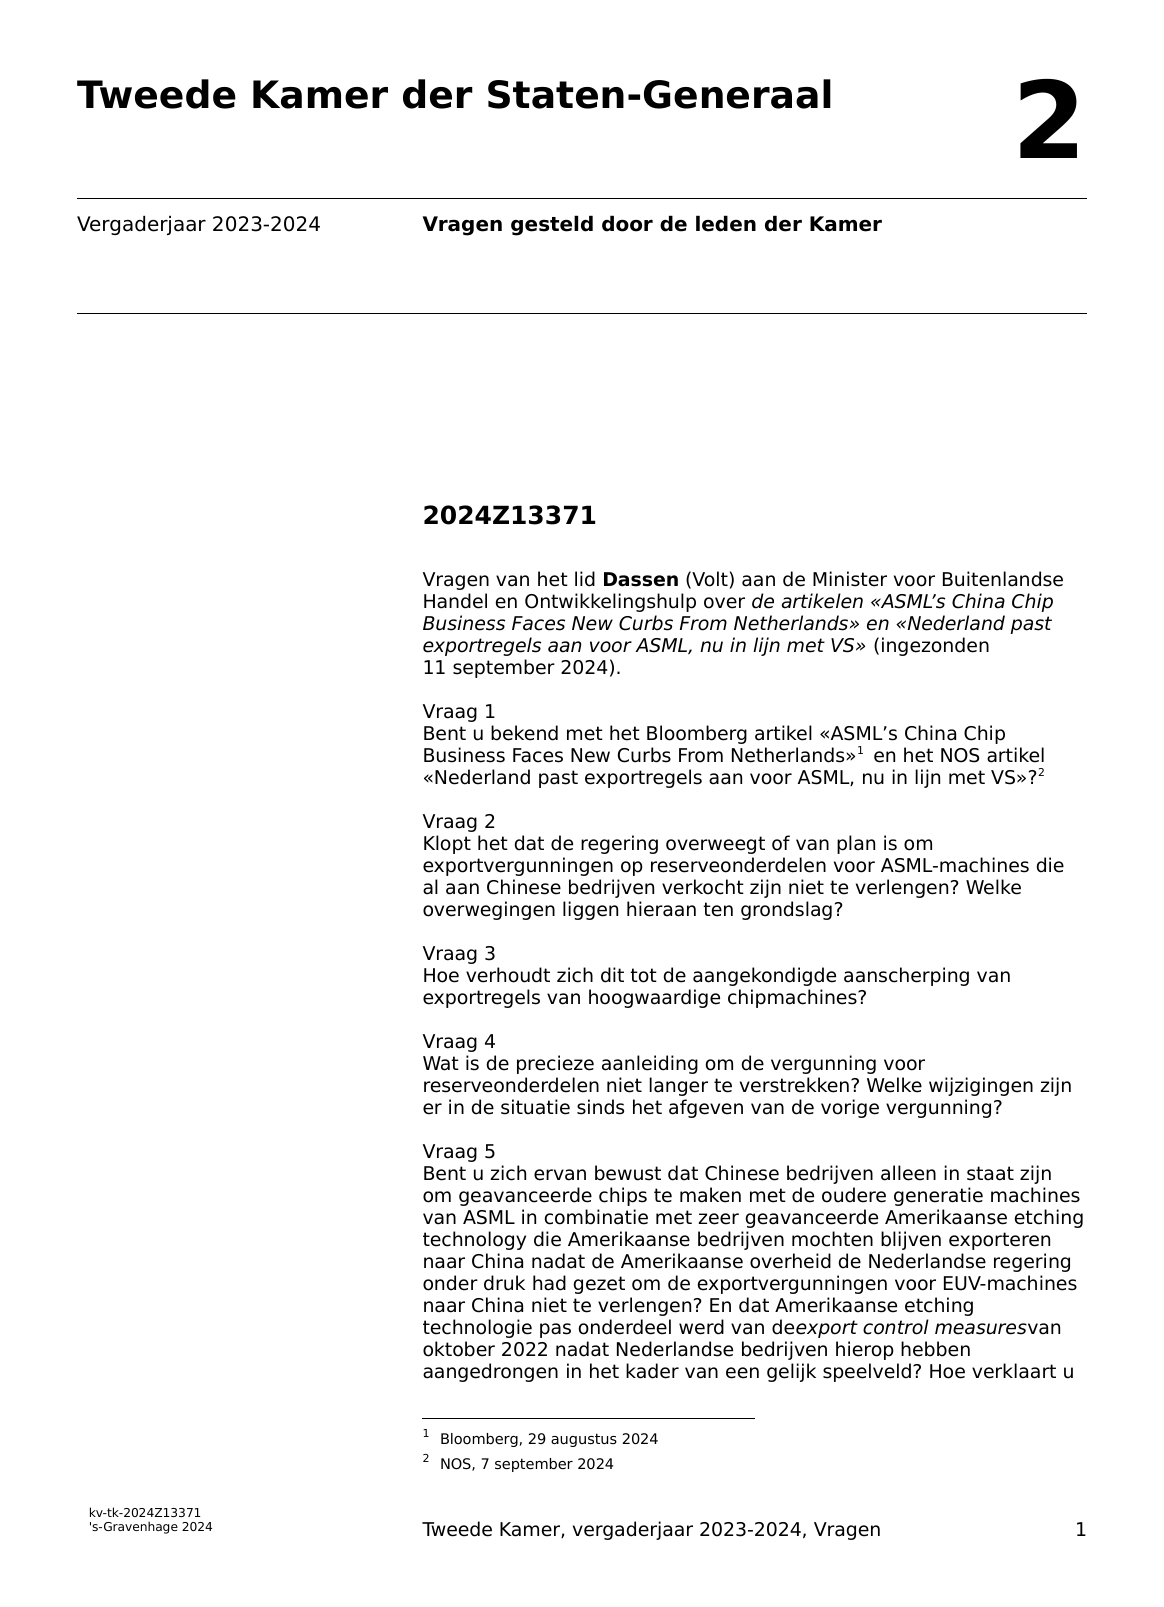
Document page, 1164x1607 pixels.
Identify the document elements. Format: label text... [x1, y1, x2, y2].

text Vragen van het lid Dassen (Volt) aan de Minister voor Buitenlandse Handel en Ontwikkelingshulp over de artikelen «ASML’s China Chip Business Faces New Curbs From Netherlands» en «Nederland past exportregels aan voor ASML, nu in lijn met VS» (ingezonden 11 september 2024). [422, 569, 1087, 679]
text Hoe verhoudt zich dit tot de aangekondigde aanscherping van exportregels van hoogwaardige chipmachines? [422, 965, 1087, 1009]
table_header 2 [886, 59, 1087, 198]
text Klopt het dat de regering overweegt of van plan is om exportvergunningen op reserveonderdelen voor ASML-machines die al aan Chinese bedrijven verkocht zijn niet te verlengen? Welke overwegingen liggen hieraan ten grondslag? [422, 833, 1087, 921]
text Vraag 2 [422, 811, 1087, 833]
text Vraag 5 [422, 1141, 1087, 1163]
text Vraag 1 [422, 701, 1087, 723]
text kv-tk-2024Z13371 [88, 1506, 323, 1520]
table_cell Vragen gesteld door de leden der Kamer [422, 199, 1087, 313]
text Bent u bekend met het Bloomberg artikel «ASML’s China Chip Business Faces New Curbs From Netherlands» en het NOS artikel «Nederland past exportregels aan voor ASML, nu in lijn met VS»? [422, 723, 1087, 789]
table_header Tweede Kamer der Staten-Generaal [77, 59, 886, 198]
text Bloomberg, 29 augustus 2024 [422, 1427, 1087, 1449]
text Vraag 4 [422, 1031, 1087, 1053]
table_cell Vergaderjaar 2023-2024 [77, 199, 422, 313]
text Vraag 3 [422, 943, 1087, 965]
text Wat is de precieze aanleiding om de vergunning voor reserveonderdelen niet langer te verstrekken? Welke wijzigingen zijn er in de situatie sinds het afgeven van de vorige vergunning? [422, 1053, 1087, 1119]
text Bent u zich ervan bewust dat Chinese bedrijven alleen in staat zijn om geavanceerde chips te maken met de oudere generatie machines van ASML in combinatie met zeer geavanceerde Amerikaanse etching technology die Amerikaanse bedrijven mochten blijven exporteren naar China nadat de Amerikaanse overheid de Nederlandse regering onder druk had gezet om de exportvergunningen voor EUV-machines naar China niet te verlengen? En dat Amerikaanse etching technologie pas onderdeel werd van deexport control measuresvan oktober 2022 nadat Nederlandse bedrijven hierop hebben aangedrongen in het kader van een gelijk speelveld? Hoe verklaart u [422, 1163, 1087, 1383]
text 's-Gravenhage 2024 [88, 1520, 323, 1534]
text 2024Z13371 [422, 501, 1087, 531]
text NOS, 7 september 2024 [422, 1452, 1087, 1474]
